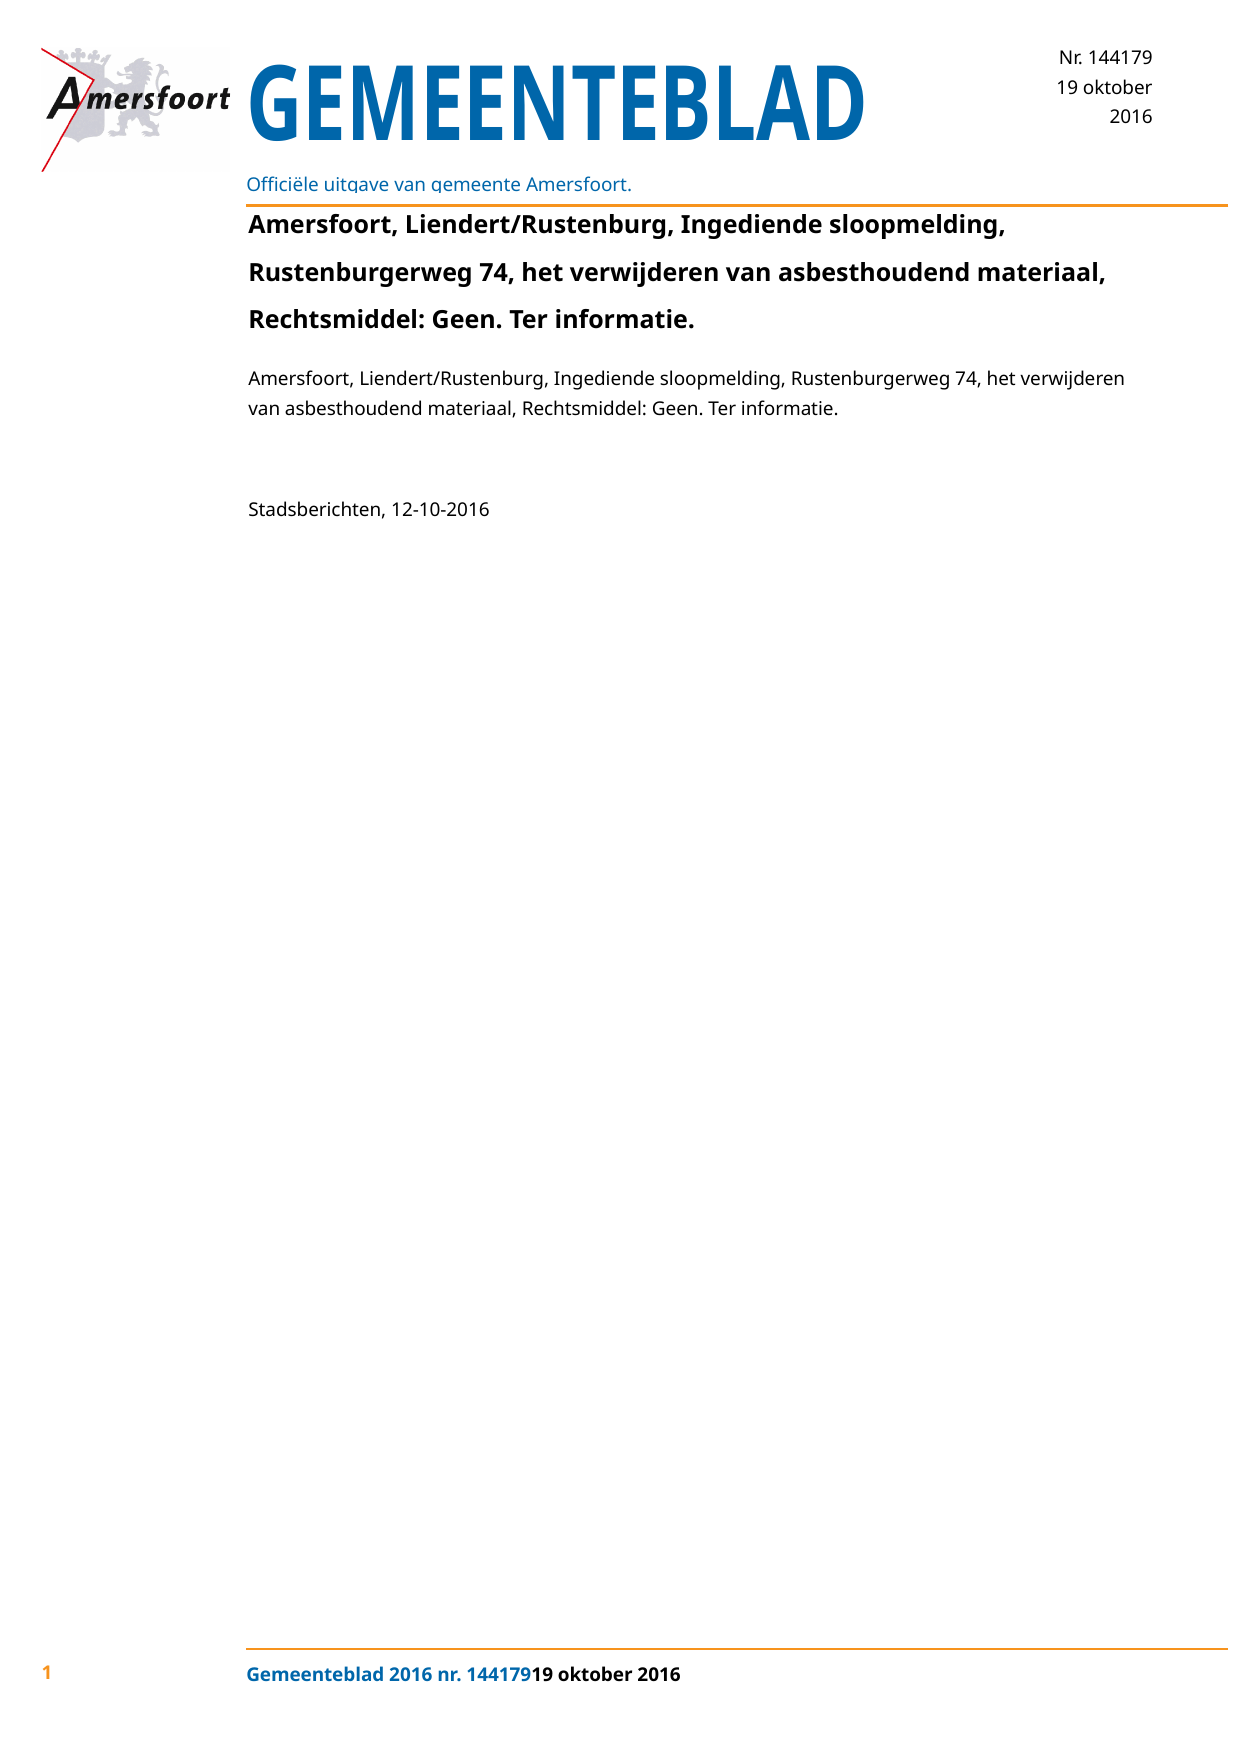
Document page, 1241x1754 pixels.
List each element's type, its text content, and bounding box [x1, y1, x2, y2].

text Stadsberichten, 12-10-2016 [248, 496, 1152, 522]
picture [41, 47, 231, 172]
text Amersfoort, Liendert/Rustenburg, Ingediende sloopmelding, Rustenburgerweg 74, het verwijderen van asbesthoudend materiaal, Rechtsmiddel: Geen. Ter informatie. [248, 366, 1152, 421]
text Amersfoort, Liendert/Rustenburg, Ingediende sloopmelding, Rustenburgerweg 74, het verwijderen van asbesthoudend materiaal, Rechtsmiddel: Geen. Ter informatie. [248, 207, 1152, 336]
